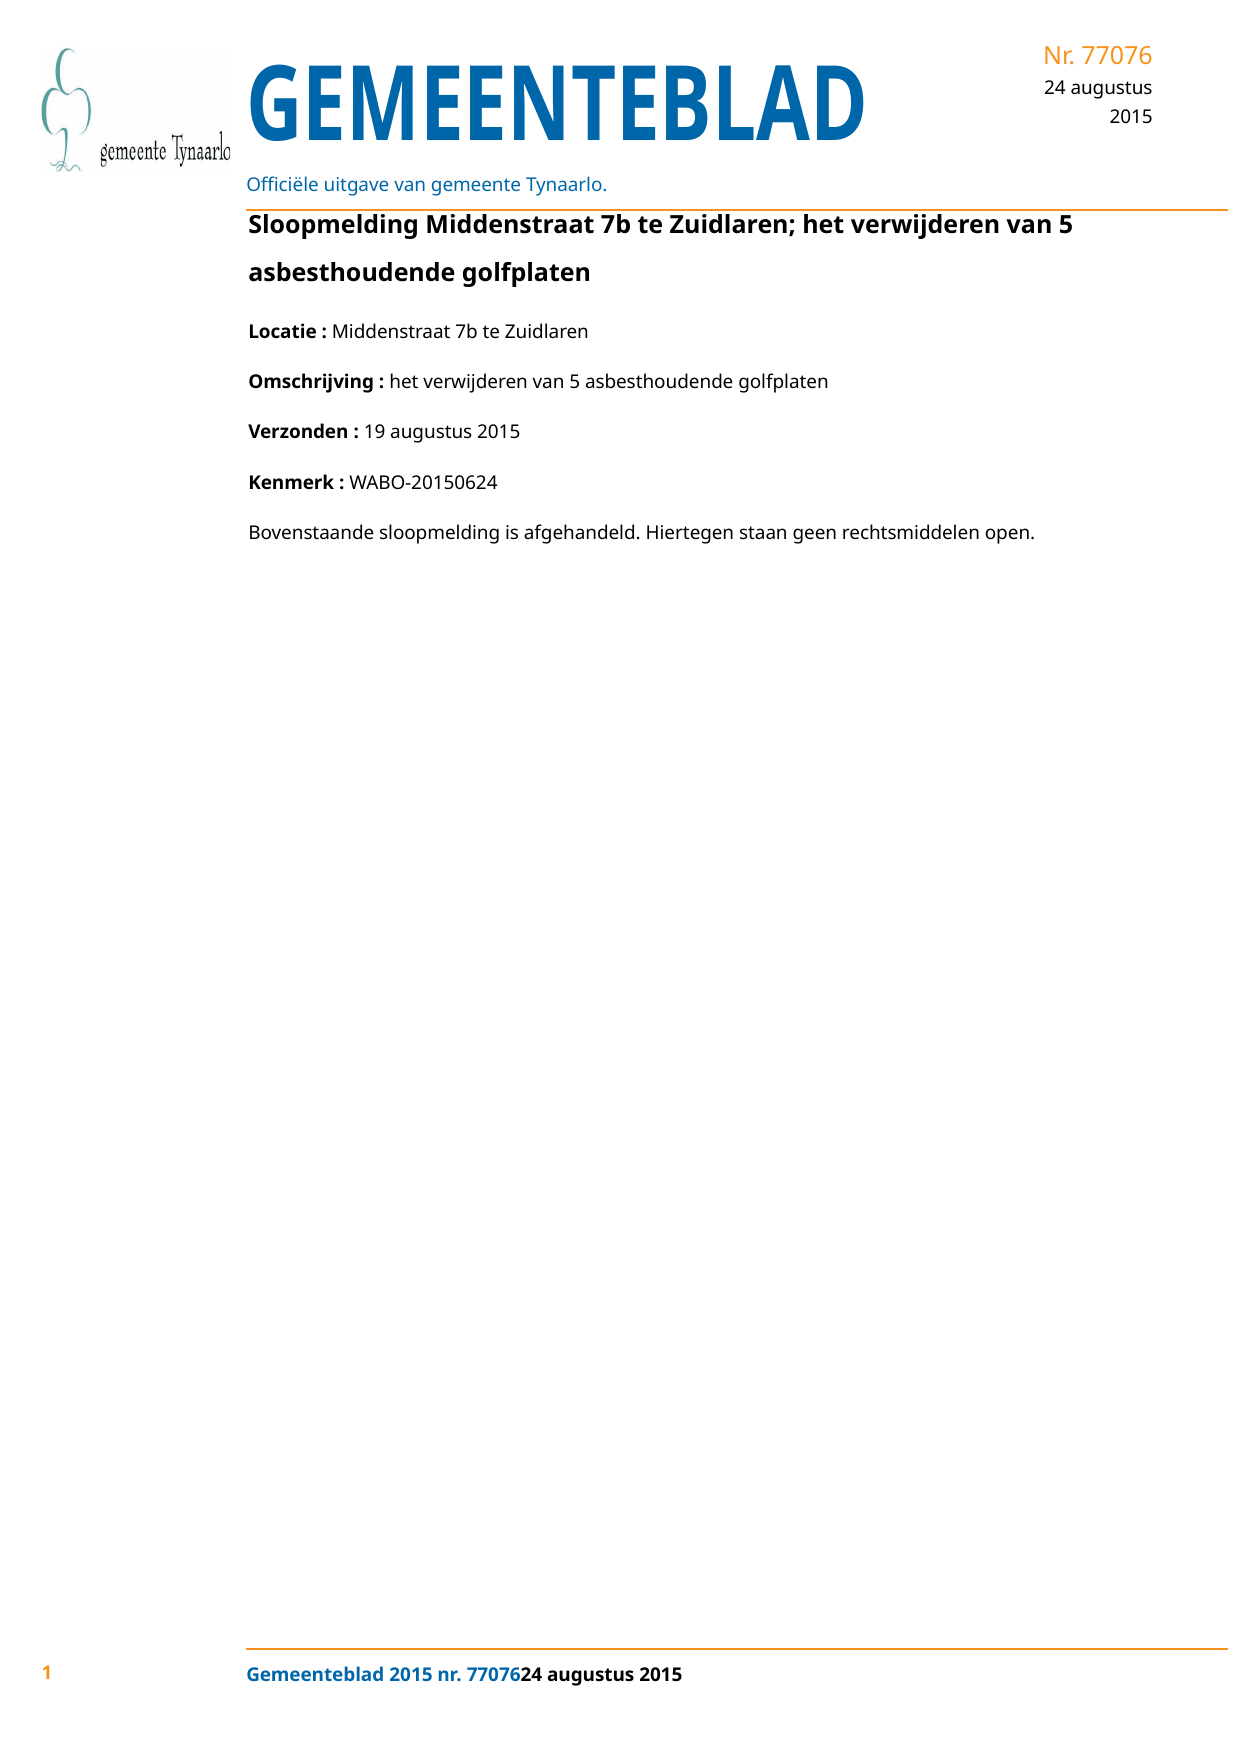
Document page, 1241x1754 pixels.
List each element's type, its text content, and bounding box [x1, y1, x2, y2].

text Sloopmelding Middenstraat 7b te Zuidlaren; het verwijderen van 5 asbesthoudende golfplaten [248, 211, 1152, 288]
text Omschrijving : het verwijderen van 5 asbesthoudende golfplaten [248, 368, 1152, 394]
text Locatie : Middenstraat 7b te Zuidlaren [248, 318, 1152, 344]
picture [41, 47, 231, 172]
text Kenmerk : WABO-20150624 [248, 469, 1152, 495]
text Verzonden : 19 augustus 2015 [248, 419, 1152, 444]
text Bovenstaande sloopmelding is afgehandeld. Hiertegen staan geen rechtsmiddelen open. [248, 519, 1152, 545]
